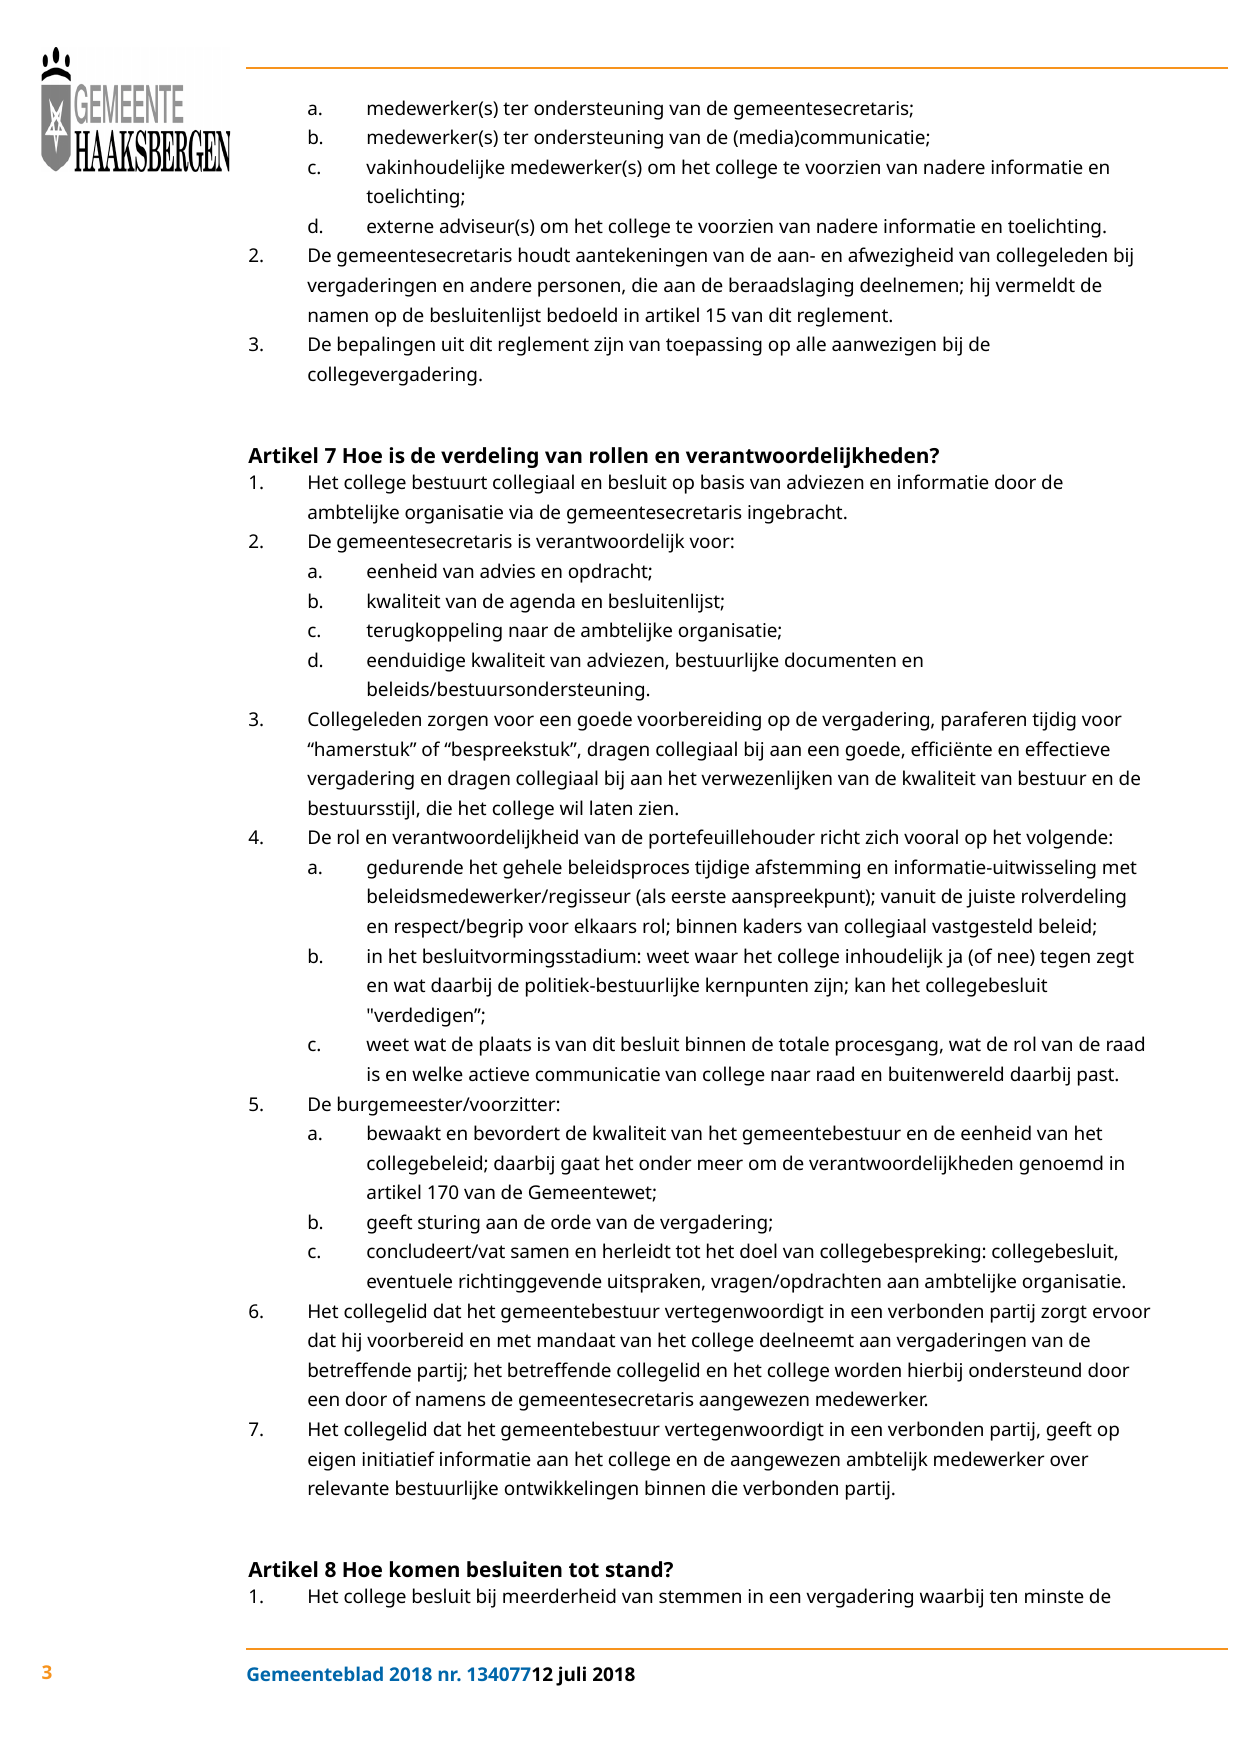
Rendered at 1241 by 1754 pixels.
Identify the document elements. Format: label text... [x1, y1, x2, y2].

list terugkoppeling naar de ambtelijke organisatie; [307, 617, 1152, 643]
picture [41, 47, 231, 172]
list geeft sturing aan de orde van de vergadering; [307, 1209, 1152, 1235]
list De rol en verantwoordelijkheid van de portefeuillehouder richt zich vooral op het volgende: [248, 824, 1152, 850]
list concludeert/vat samen en herleidt tot het doel van collegebespreking: collegebesluit, eventuele richtinggevende uitspraken, vragen/opdrachten aan ambtelijke organisatie. [307, 1239, 1152, 1294]
list Collegeleden zorgen voor een goede voorbereiding op de vergadering, paraferen tijdig voor “hamerstuk” of “bespreekstuk”, dragen collegiaal bij aan een goede, efficiënte en effectieve vergadering en dragen collegiaal bij aan het verwezenlijken van de kwaliteit van bestuur en de bestuursstijl, die het college wil laten zien. [248, 706, 1152, 821]
list Het collegelid dat het gemeentebestuur vertegenwoordigt in een verbonden partij zorgt ervoor dat hij voorbereid en met mandaat van het college deelneemt aan vergaderingen van de betreffende partij; het betreffende collegelid en het college worden hierbij ondersteund door een door of namens de gemeentesecretaris aangewezen medewerker. [248, 1298, 1152, 1412]
list Het college bestuurt collegiaal en besluit op basis van adviezen en informatie door de ambtelijke organisatie via de gemeentesecretaris ingebracht. [248, 469, 1152, 525]
list vakinhoudelijke medewerker(s) om het college te voorzien van nadere informatie en toelichting; [307, 154, 1152, 209]
list eenheid van advies en opdracht; [307, 558, 1152, 584]
list bewaakt en bevordert de kwaliteit van het gemeentebestuur en de eenheid van het collegebeleid; daarbij gaat het onder meer om de verantwoordelijkheden genoemd in artikel 170 van de Gemeentewet; [307, 1120, 1152, 1205]
list De burgemeester/voorzitter: [248, 1091, 1152, 1116]
list externe adviseur(s) om het college te voorzien van nadere informatie en toelichting. [307, 213, 1152, 239]
list in het besluitvormingsstadium: weet waar het college inhoudelijk ja (of nee) tegen zegt en wat daarbij de politiek-bestuurlijke kernpunten zijn; kan het collegebesluit "verdedigen”; [307, 943, 1152, 1028]
list gedurende het gehele beleidsproces tijdige afstemming en informatie-uitwisseling met beleidsmedewerker/regisseur (als eerste aanspreekpunt); vanuit de juiste rolverdeling en respect/begrip voor elkaars rol; binnen kaders van collegiaal vastgesteld beleid; [307, 854, 1152, 939]
list medewerker(s) ter ondersteuning van de gemeentesecretaris; [307, 95, 1152, 121]
text Artikel 8 Hoe komen besluiten tot stand? [248, 1555, 1152, 1584]
list De bepalingen uit dit reglement zijn van toepassing op alle aanwezigen bij de collegevergadering. [248, 331, 1152, 387]
text Artikel 7 Hoe is de verdeling van rollen en verantwoordelijkheden? [248, 441, 1152, 469]
list weet wat de plaats is van dit besluit binnen de totale procesgang, wat de rol van de raad is en welke actieve communicatie van college naar raad en buitenwereld daarbij past. [307, 1032, 1152, 1087]
list De gemeentesecretaris is verantwoordelijk voor: [248, 529, 1152, 554]
list medewerker(s) ter ondersteuning van de (media)communicatie; [307, 124, 1152, 150]
list De gemeentesecretaris houdt aantekeningen van de aan- en afwezigheid van collegeleden bij vergaderingen en andere personen, die aan de beraadslaging deelnemen; hij vermeldt de namen op de besluitenlijst bedoeld in artikel 15 van dit reglement. [248, 243, 1152, 328]
list Het college besluit bij meerderheid van stemmen in een vergadering waarbij ten minste de [248, 1584, 1152, 1609]
list Het collegelid dat het gemeentebestuur vertegenwoordigt in een verbonden partij, geeft op eigen initiatief informatie aan het college en de aangewezen ambtelijk medewerker over relevante bestuurlijke ontwikkelingen binnen die verbonden partij. [248, 1416, 1152, 1501]
list kwaliteit van de agenda en besluitenlijst; [307, 588, 1152, 613]
list eenduidige kwaliteit van adviezen, bestuurlijke documenten en beleids/bestuursondersteuning. [307, 647, 1152, 702]
